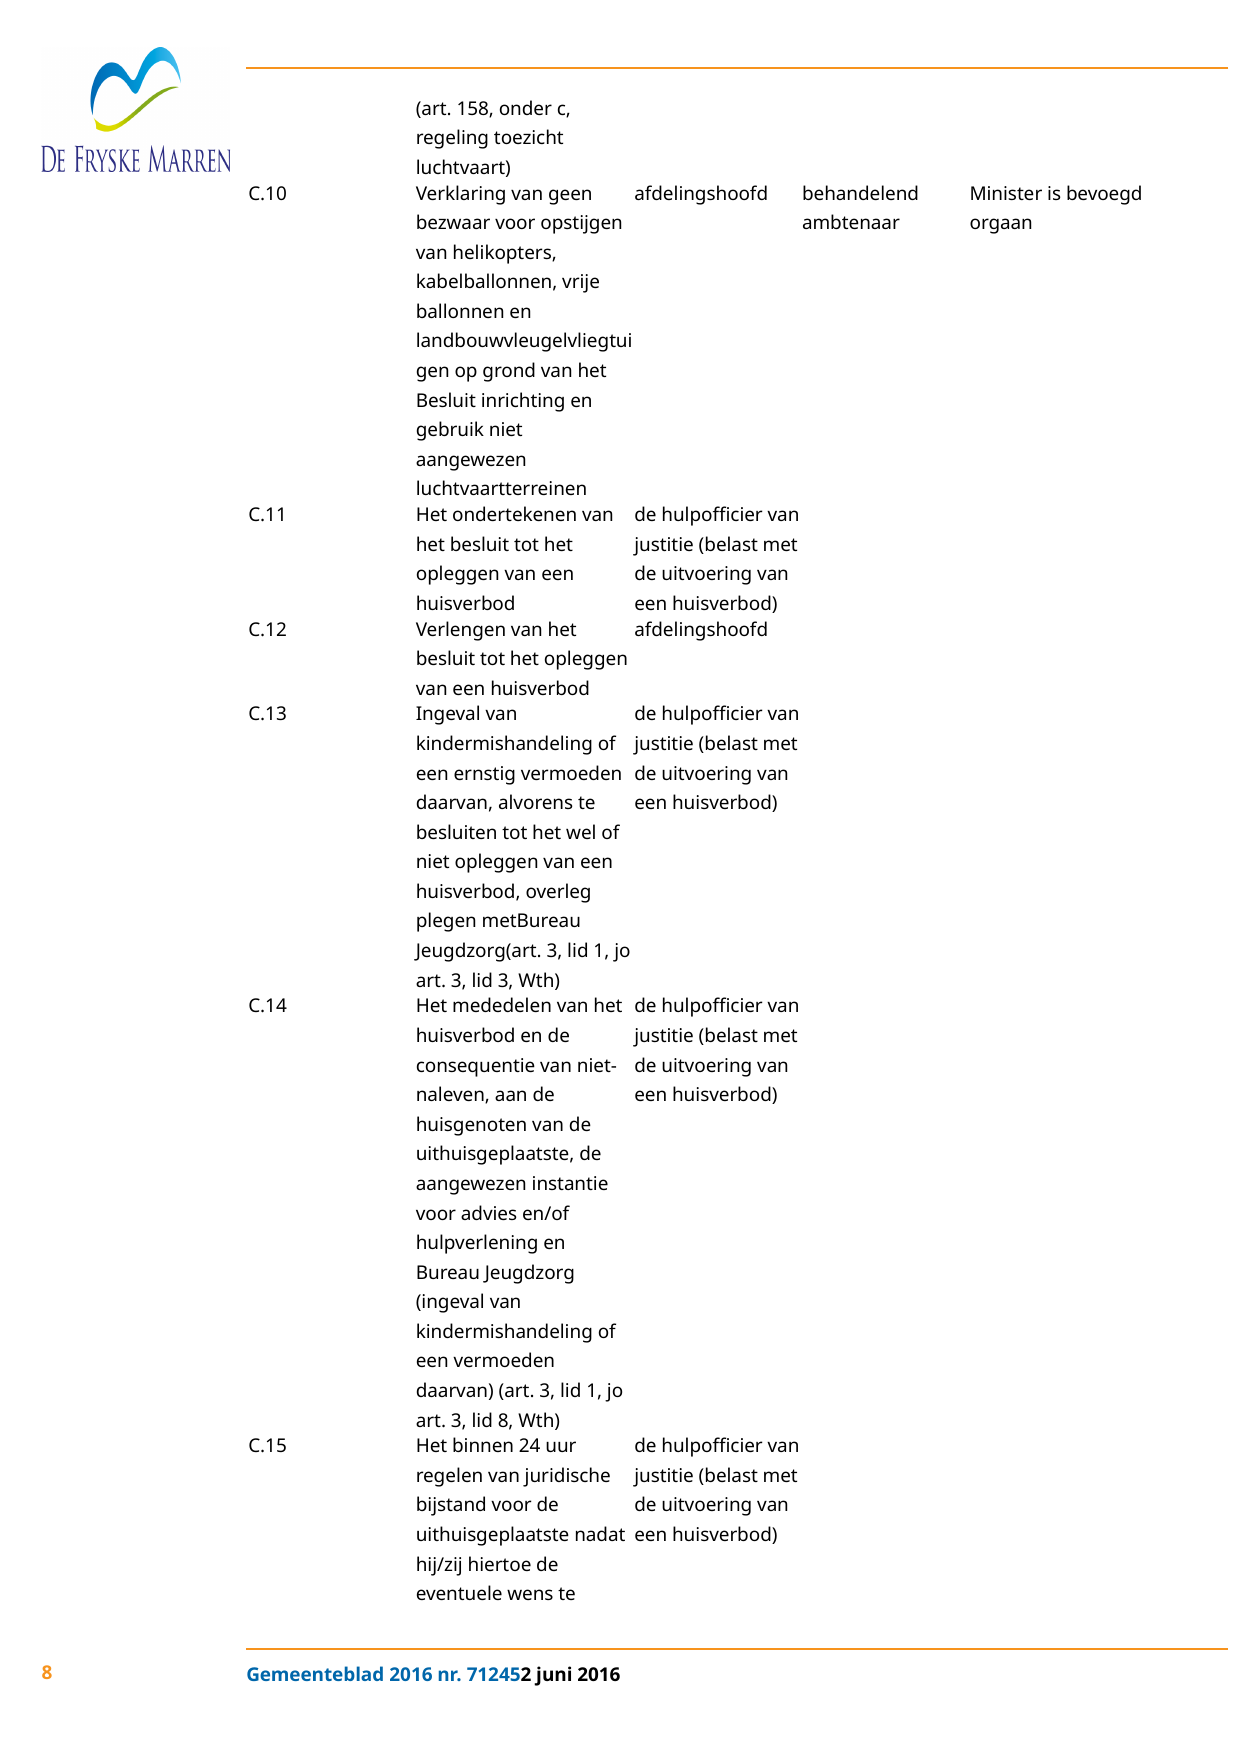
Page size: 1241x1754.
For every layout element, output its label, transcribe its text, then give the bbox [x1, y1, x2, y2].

table_cell [634, 95, 802, 180]
table_cell Ingeval van kindermishandeling of een ernstig vermoeden daarvan, alvorens te besluiten tot het wel of niet opleggen van een huisverbod, overleg plegen metBureau Jeugdzorg(art. 3, lid 1, jo art. 3, lid 3, Wth) [416, 701, 634, 993]
table_cell Het mededelen van het huisverbod en de consequentie van niet-naleven, aan de huisgenoten van de uithuisgeplaatste, de aangewezen instantie voor advies en/of hulpverlening en Bureau Jeugdzorg (ingeval van kindermishandeling of een vermoeden daarvan) (art. 3, lid 1, jo art. 3, lid 8, Wth) [416, 993, 634, 1432]
table_cell (art. 158, onder c, regeling toezicht luchtvaart) [416, 95, 634, 180]
table_cell [969, 95, 1152, 180]
table_cell Het binnen 24 uur regelen van juridische bijstand voor de uithuisgeplaatste nadat hij/zij hiertoe de eventuele wens te [416, 1433, 634, 1606]
table_cell [969, 501, 1152, 616]
table_cell behandelend ambtenaar [802, 180, 969, 501]
table_cell Het ondertekenen van het besluit tot het opleggen van een huisverbod [416, 501, 634, 616]
table_cell C.15 [248, 1433, 416, 1606]
table_cell de hulpofficier van justitie (belast met de uitvoering van een huisverbod) [634, 993, 802, 1432]
table_cell [969, 1433, 1152, 1606]
picture [41, 47, 231, 172]
table_cell afdelingshoofd [634, 616, 802, 701]
table_cell de hulpofficier van justitie (belast met de uitvoering van een huisverbod) [634, 1433, 802, 1606]
table_cell Minister is bevoegd orgaan [969, 180, 1152, 501]
table_cell [802, 701, 969, 993]
table_cell C.12 [248, 616, 416, 701]
table_cell [802, 616, 969, 701]
table_cell Verlengen van het besluit tot het opleggen van een huisverbod [416, 616, 634, 701]
table_cell C.14 [248, 993, 416, 1432]
table_cell C.11 [248, 501, 416, 616]
table_cell [248, 95, 416, 180]
table_cell afdelingshoofd [634, 180, 802, 501]
table_cell [969, 616, 1152, 701]
table_cell [802, 95, 969, 180]
table_cell de hulpofficier van justitie (belast met de uitvoering van een huisverbod) [634, 701, 802, 993]
table_cell [802, 1433, 969, 1606]
table_cell [802, 501, 969, 616]
table_cell C.10 [248, 180, 416, 501]
table_cell de hulpofficier van justitie (belast met de uitvoering van een huisverbod) [634, 501, 802, 616]
table_cell Verklaring van geen bezwaar voor opstijgen van helikopters, kabelballonnen, vrije ballonnen en landbouwvleugelvliegtuigen op grond van het Besluit inrichting en gebruik niet aangewezen luchtvaartterreinen [416, 180, 634, 501]
table_cell [969, 993, 1152, 1432]
table_cell C.13 [248, 701, 416, 993]
table_cell [969, 701, 1152, 993]
table_cell [802, 993, 969, 1432]
